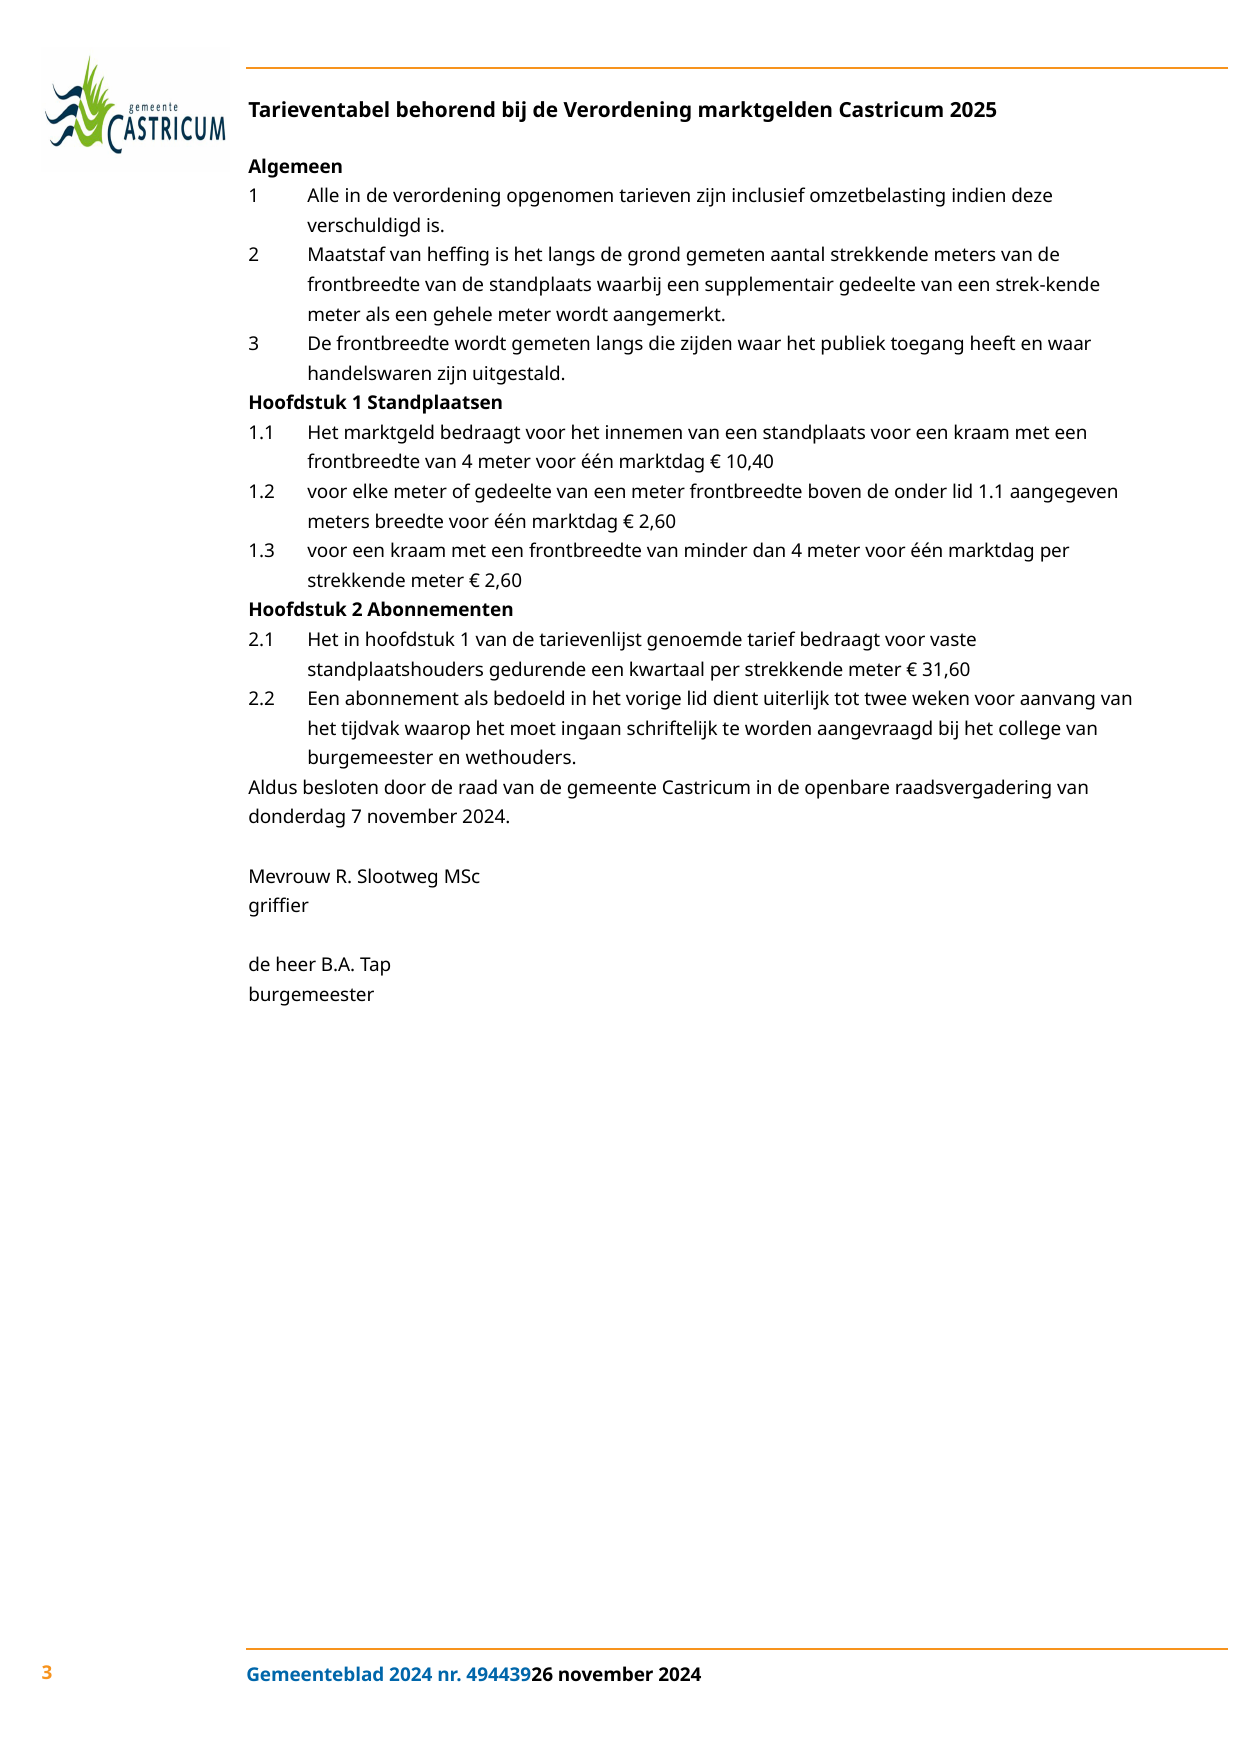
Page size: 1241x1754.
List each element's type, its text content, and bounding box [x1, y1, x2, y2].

list voor een kraam met een frontbreedte van minder dan 4 meter voor één marktdag per strekkende meter € 2,60 [248, 537, 1152, 593]
text de heer B.A. Tap [248, 952, 1152, 977]
text griffier [248, 892, 1152, 918]
list Een abonnement als bedoeld in het vorige lid dient uiterlijk tot twee weken voor aanvang van het tijdvak waarop het moet ingaan schriftelijk te worden aangevraagd bij het college van burgemeester en wethouders. [248, 685, 1152, 770]
list Het in hoofdstuk 1 van de tarievenlijst genoemde tarief bedraagt voor vaste standplaatshouders gedurende een kwartaal per strekkende meter € 31,60 [248, 626, 1152, 682]
list Het marktgeld bedraagt voor het innemen van een standplaats voor een kraam met een frontbreedte van 4 meter voor één marktdag € 10,40 [248, 419, 1152, 474]
text Hoofdstuk 2 Abonnementen [248, 597, 1152, 622]
list Maatstaf van heffing is het langs de grond gemeten aantal strekkende meters van de frontbreedte van de standplaats waarbij een supplementair gedeelte van een strek-kende meter als een gehele meter wordt aangemerkt. [248, 242, 1152, 327]
list voor elke meter of gedeelte van een meter frontbreedte boven de onder lid 1.1 aangegeven meters breedte voor één marktdag € 2,60 [248, 478, 1152, 534]
text Hoofdstuk 1 Standplaatsen [248, 389, 1152, 415]
text burgemeester [248, 981, 1152, 1007]
text Mevrouw R. Slootweg MSc [248, 863, 1152, 889]
list De frontbreedte wordt gemeten langs die zijden waar het publiek toegang heeft en waar handelswaren zijn uitgestald. [248, 330, 1152, 386]
text Tarieventabel behorend bij de Verordening marktgelden Castricum 2025 [248, 95, 1152, 123]
text Algemeen [248, 153, 1152, 179]
text Aldus besloten door de raad van de gemeente Castricum in de openbare raadsvergadering van donderdag 7 november 2024. [248, 774, 1152, 829]
picture [41, 47, 231, 172]
list Alle in de verordening opgenomen tarieven zijn inclusief omzetbelasting indien deze verschuldigd is. [248, 182, 1152, 238]
